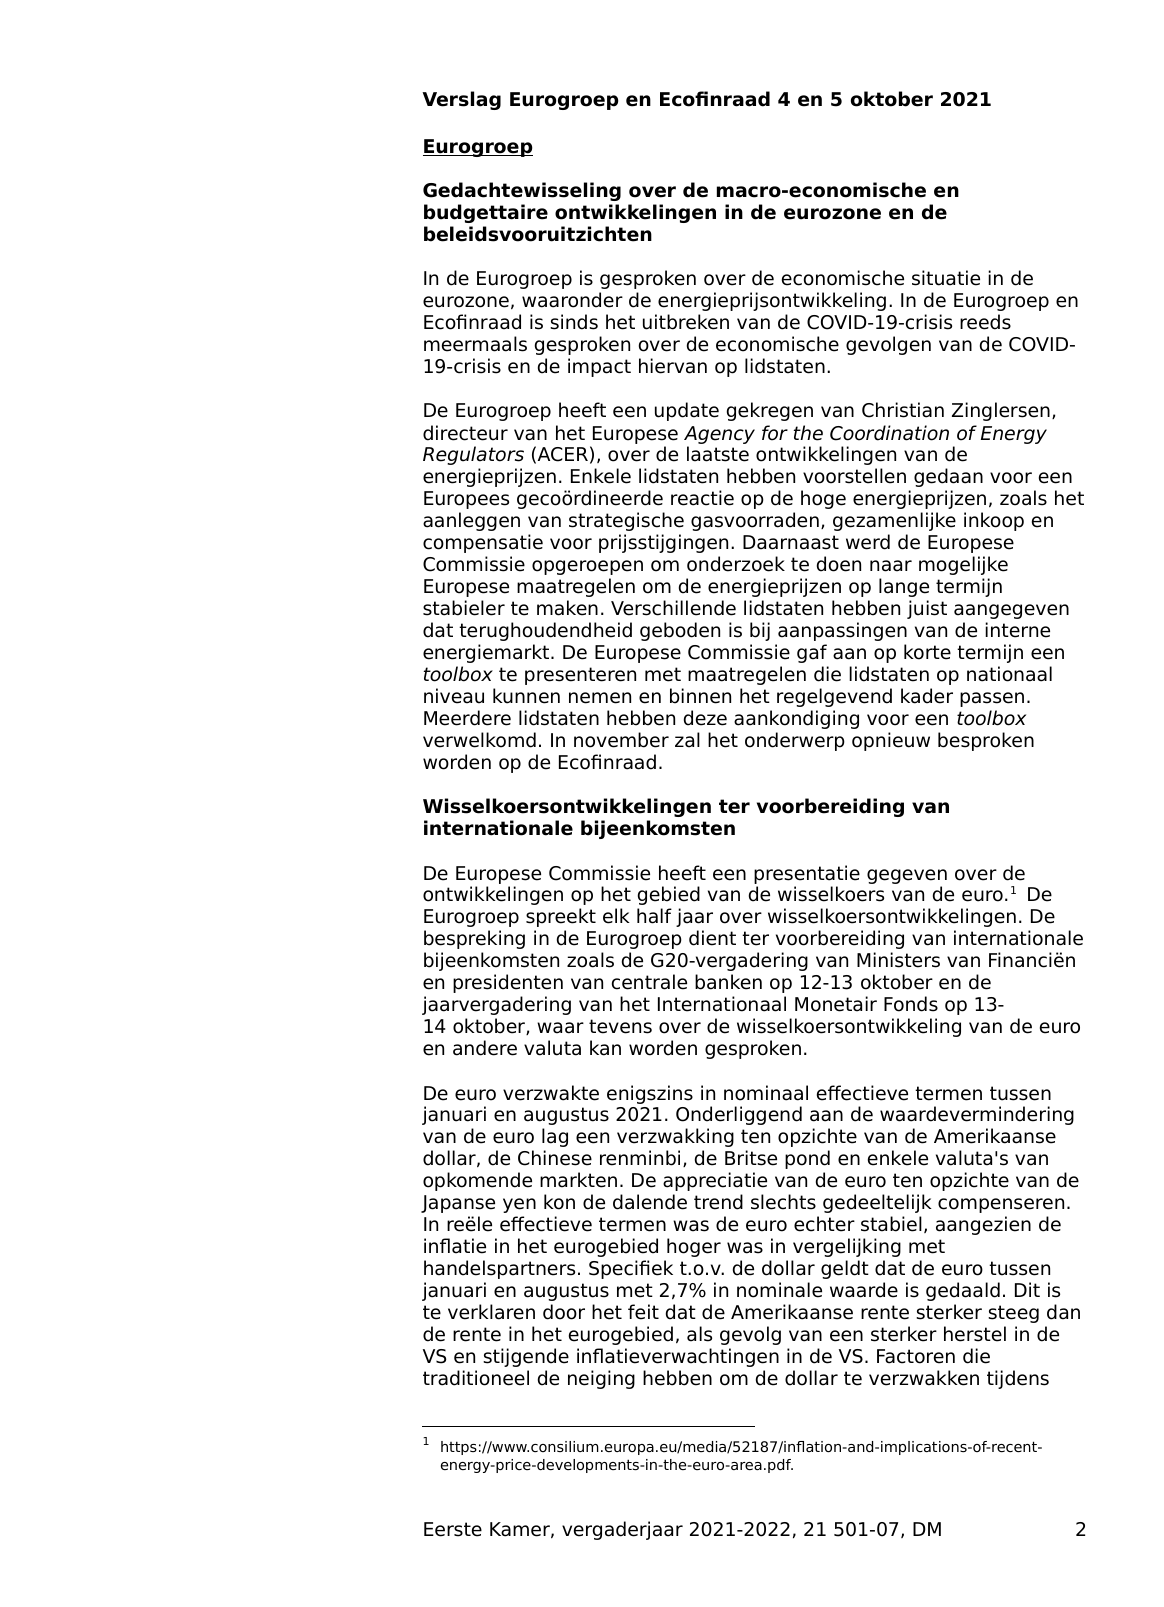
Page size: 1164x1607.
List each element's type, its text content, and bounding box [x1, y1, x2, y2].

text De Europese Commissie heeft een presentatie gegeven over de ontwikkelingen op het gebied van de wisselkoers van de euro. De Eurogroep spreekt elk half jaar over wisselkoersontwikkelingen. De bespreking in de Eurogroep dient ter voorbereiding van internationale bijeenkomsten zoals de G20-vergadering van Ministers van Financiën en presidenten van centrale banken op 12-13 oktober en de jaarvergadering van het Internationaal Monetair Fonds op 13-14 oktober, waar tevens over de wisselkoersontwikkeling van de euro en andere valuta kan worden gesproken. [422, 862, 1087, 1060]
subtitle Gedachtewisseling over de macro-economische en budgettaire ontwikkelingen in de eurozone en de beleidsvooruitzichten [422, 180, 1087, 246]
text De Eurogroep heeft een update gekregen van Christian Zinglersen, directeur van het Europese Agency for the Coordination of Energy Regulators (ACER), over de laatste ontwikkelingen van de energieprijzen. Enkele lidstaten hebben voorstellen gedaan voor een Europees gecoördineerde reactie op de hoge energieprijzen, zoals het aanleggen van strategische gasvoorraden, gezamenlijke inkoop en compensatie voor prijsstijgingen. Daarnaast werd de Europese Commissie opgeroepen om onderzoek te doen naar mogelijke Europese maatregelen om de energieprijzen op lange termijn stabieler te maken. Verschillende lidstaten hebben juist aangegeven dat terughoudendheid geboden is bij aanpassingen van de interne energiemarkt. De Europese Commissie gaf aan op korte termijn een toolbox te presenteren met maatregelen die lidstaten op nationaal niveau kunnen nemen en binnen het regelgevend kader passen. Meerdere lidstaten hebben deze aankondiging voor een toolbox verwelkomd. In november zal het onderwerp opnieuw besproken worden op de Ecofinraad. [422, 400, 1087, 774]
text https://www.consilium.europa.eu/media/52187/inflation-and-implications-of-recent-energy-price-developments-in-the-euro-area.pdf. [422, 1435, 1087, 1474]
text De euro verzwakte enigszins in nominaal effectieve termen tussen januari en augustus 2021. Onderliggend aan de waardevermindering van de euro lag een verzwakking ten opzichte van de Amerikaanse dollar, de Chinese renminbi, de Britse pond en enkele valuta's van opkomende markten. De appreciatie van de euro ten opzichte van de Japanse yen kon de dalende trend slechts gedeeltelijk compenseren. In reële effectieve termen was de euro echter stabiel, aangezien de inflatie in het eurogebied hoger was in vergelijking met handelspartners. Specifiek t.o.v. de dollar geldt dat de euro tussen januari en augustus met 2,7% in nominale waarde is gedaald. Dit is te verklaren door het feit dat de Amerikaanse rente sterker steeg dan de rente in het eurogebied, als gevolg van een sterker herstel in de VS en stijgende inflatieverwachtingen in de VS. Factoren die traditioneel de neiging hebben om de dollar te verzwakken tijdens [422, 1082, 1087, 1390]
subtitle Eurogroep [422, 136, 1087, 158]
subtitle Wisselkoersontwikkelingen ter voorbereiding van internationale bijeenkomsten [422, 796, 1087, 840]
subtitle Verslag Eurogroep en Ecofinraad 4 en 5 oktober 2021 [422, 89, 1087, 111]
text In de Eurogroep is gesproken over de economische situatie in de eurozone, waaronder de energieprijsontwikkeling. In de Eurogroep en Ecofinraad is sinds het uitbreken van de COVID-19-crisis reeds meermaals gesproken over de economische gevolgen van de COVID-19-crisis en de impact hiervan op lidstaten. [422, 268, 1087, 378]
